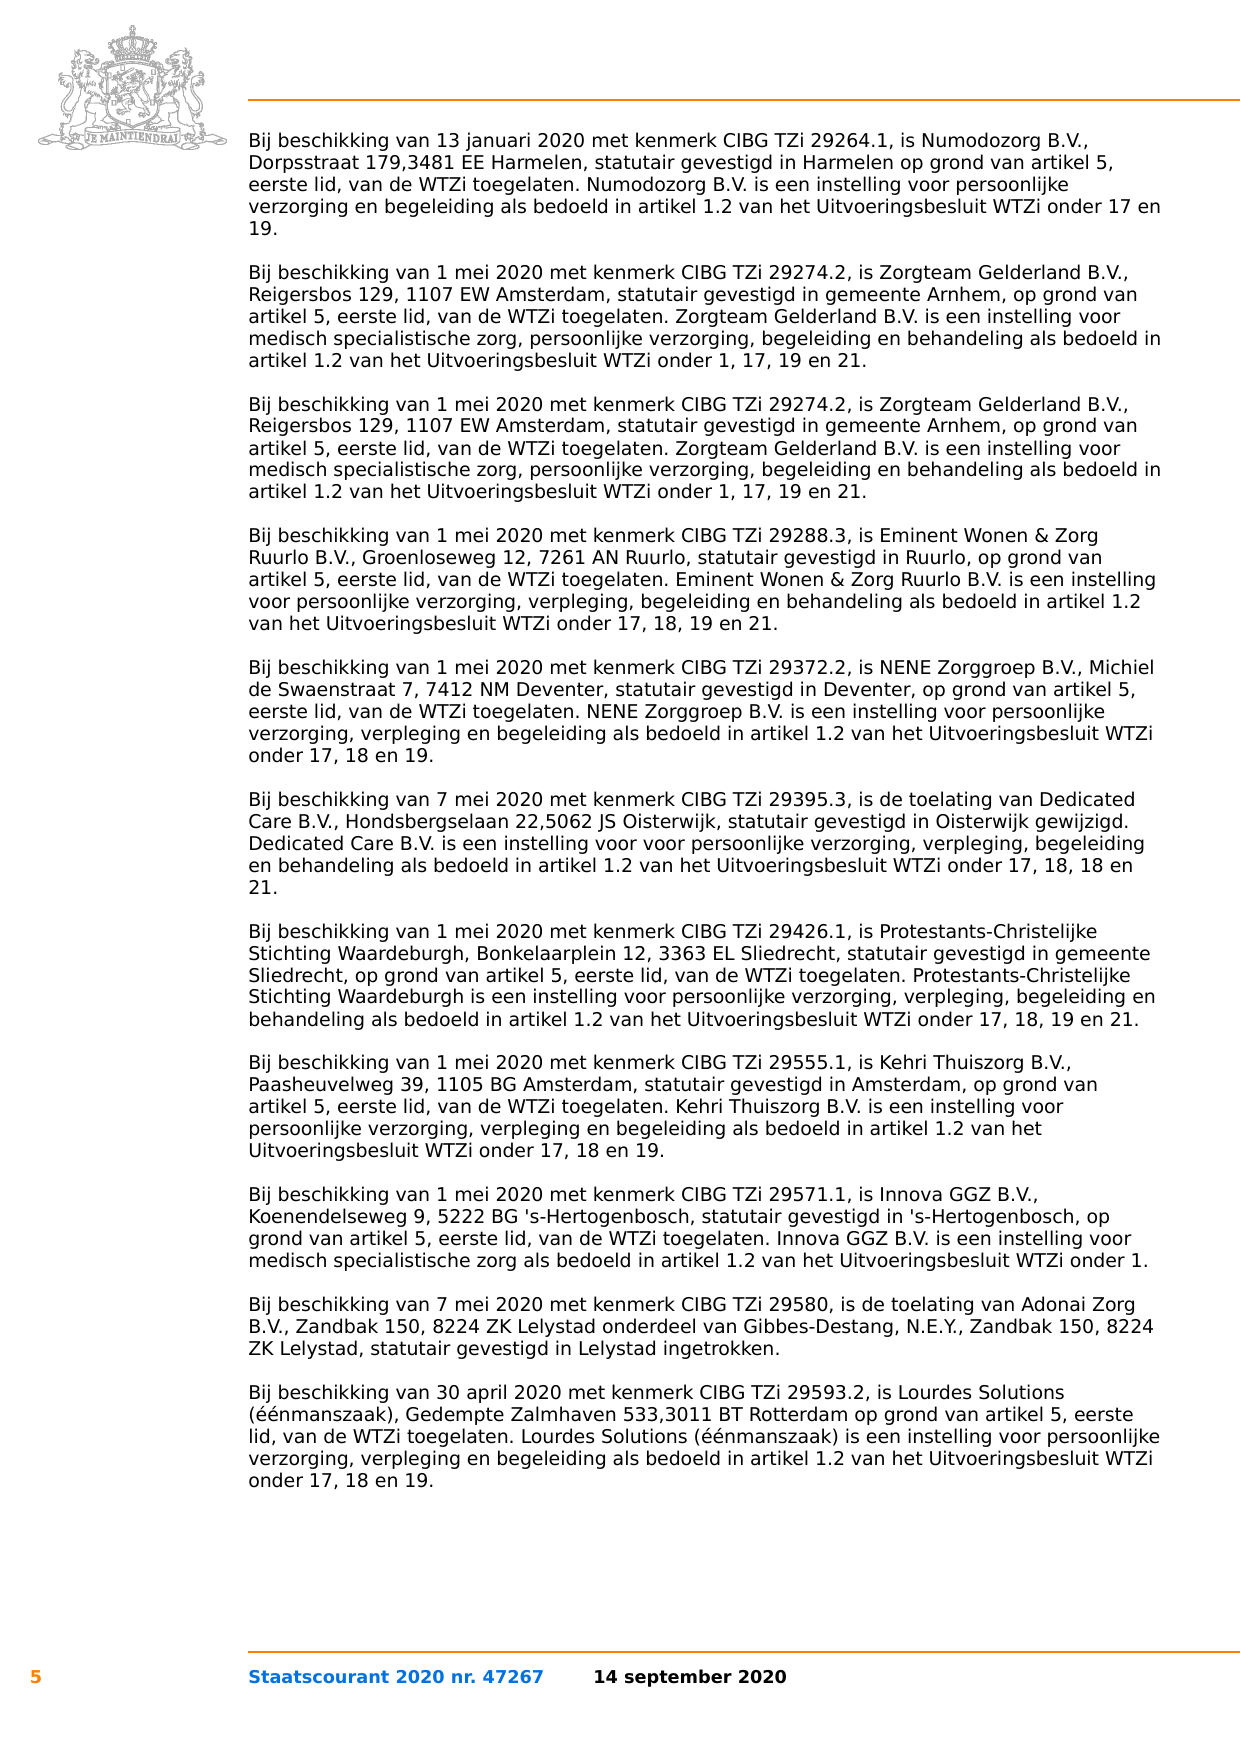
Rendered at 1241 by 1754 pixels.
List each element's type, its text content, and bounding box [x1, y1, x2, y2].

text Bij beschikking van 7 mei 2020 met kenmerk CIBG TZi 29580, is de toelating van Adonai Zorg B.V., Zandbak 150, 8224 ZK Lelystad onderdeel van Gibbes-Destang, N.E.Y., Zandbak 150, 8224 ZK Lelystad, statutair gevestigd in Lelystad ingetrokken. [248, 1294, 1163, 1360]
text Bij beschikking van 1 mei 2020 met kenmerk CIBG TZi 29288.3, is Eminent Wonen & Zorg Ruurlo B.V., Groenloseweg 12, 7261 AN Ruurlo, statutair gevestigd in Ruurlo, op grond van artikel 5, eerste lid, van de WTZi toegelaten. Eminent Wonen & Zorg Ruurlo B.V. is een instelling voor persoonlijke verzorging, verpleging, begeleiding en behandeling als bedoeld in artikel 1.2 van het Uitvoeringsbesluit WTZi onder 17, 18, 19 en 21. [248, 525, 1163, 635]
text Bij beschikking van 7 mei 2020 met kenmerk CIBG TZi 29395.3, is de toelating van Dedicated Care B.V., Hondsbergselaan 22,5062 JS Oisterwijk, statutair gevestigd in Oisterwijk gewijzigd. Dedicated Care B.V. is een instelling voor voor persoonlijke verzorging, verpleging, begeleiding en behandeling als bedoeld in artikel 1.2 van het Uitvoeringsbesluit WTZi onder 17, 18, 18 en 21. [248, 789, 1163, 899]
picture [38, 25, 227, 150]
text Bij beschikking van 13 januari 2020 met kenmerk CIBG TZi 29264.1, is Numodozorg B.V., Dorpsstraat 179,3481 EE Harmelen, statutair gevestigd in Harmelen op grond van artikel 5, eerste lid, van de WTZi toegelaten. Numodozorg B.V. is een instelling voor persoonlijke verzorging en begeleiding als bedoeld in artikel 1.2 van het Uitvoeringsbesluit WTZi onder 17 en 19. [248, 130, 1163, 240]
text Bij beschikking van 1 mei 2020 met kenmerk CIBG TZi 29426.1, is Protestants-Christelijke Stichting Waardeburgh, Bonkelaarplein 12, 3363 EL Sliedrecht, statutair gevestigd in gemeente Sliedrecht, op grond van artikel 5, eerste lid, van de WTZi toegelaten. Protestants-Christelijke Stichting Waardeburgh is een instelling voor persoonlijke verzorging, verpleging, begeleiding en behandeling als bedoeld in artikel 1.2 van het Uitvoeringsbesluit WTZi onder 17, 18, 19 en 21. [248, 921, 1163, 1030]
text Bij beschikking van 1 mei 2020 met kenmerk CIBG TZi 29571.1, is Innova GGZ B.V., Koenendelseweg 9, 5222 BG 's-Hertogenbosch, statutair gevestigd in 's-Hertogenbosch, op grond van artikel 5, eerste lid, van de WTZi toegelaten. Innova GGZ B.V. is een instelling voor medisch specialistische zorg als bedoeld in artikel 1.2 van het Uitvoeringsbesluit WTZi onder 1. [248, 1184, 1163, 1272]
text Bij beschikking van 1 mei 2020 met kenmerk CIBG TZi 29555.1, is Kehri Thuiszorg B.V., Paasheuvelweg 39, 1105 BG Amsterdam, statutair gevestigd in Amsterdam, op grond van artikel 5, eerste lid, van de WTZi toegelaten. Kehri Thuiszorg B.V. is een instelling voor persoonlijke verzorging, verpleging en begeleiding als bedoeld in artikel 1.2 van het Uitvoeringsbesluit WTZi onder 17, 18 en 19. [248, 1052, 1163, 1162]
text Bij beschikking van 1 mei 2020 met kenmerk CIBG TZi 29372.2, is NENE Zorggroep B.V., Michiel de Swaenstraat 7, 7412 NM Deventer, statutair gevestigd in Deventer, op grond van artikel 5, eerste lid, van de WTZi toegelaten. NENE Zorggroep B.V. is een instelling voor persoonlijke verzorging, verpleging en begeleiding als bedoeld in artikel 1.2 van het Uitvoeringsbesluit WTZi onder 17, 18 en 19. [248, 657, 1163, 767]
text Bij beschikking van 30 april 2020 met kenmerk CIBG TZi 29593.2, is Lourdes Solutions (éénmanszaak), Gedempte Zalmhaven 533,3011 BT Rotterdam op grond van artikel 5, eerste lid, van de WTZi toegelaten. Lourdes Solutions (éénmanszaak) is een instelling voor persoonlijke verzorging, verpleging en begeleiding als bedoeld in artikel 1.2 van het Uitvoeringsbesluit WTZi onder 17, 18 en 19. [248, 1382, 1163, 1492]
text Bij beschikking van 1 mei 2020 met kenmerk CIBG TZi 29274.2, is Zorgteam Gelderland B.V., Reigersbos 129, 1107 EW Amsterdam, statutair gevestigd in gemeente Arnhem, op grond van artikel 5, eerste lid, van de WTZi toegelaten. Zorgteam Gelderland B.V. is een instelling voor medisch specialistische zorg, persoonlijke verzorging, begeleiding en behandeling als bedoeld in artikel 1.2 van het Uitvoeringsbesluit WTZi onder 1, 17, 19 en 21. [248, 393, 1163, 503]
text Bij beschikking van 1 mei 2020 met kenmerk CIBG TZi 29274.2, is Zorgteam Gelderland B.V., Reigersbos 129, 1107 EW Amsterdam, statutair gevestigd in gemeente Arnhem, op grond van artikel 5, eerste lid, van de WTZi toegelaten. Zorgteam Gelderland B.V. is een instelling voor medisch specialistische zorg, persoonlijke verzorging, begeleiding en behandeling als bedoeld in artikel 1.2 van het Uitvoeringsbesluit WTZi onder 1, 17, 19 en 21. [248, 262, 1163, 372]
